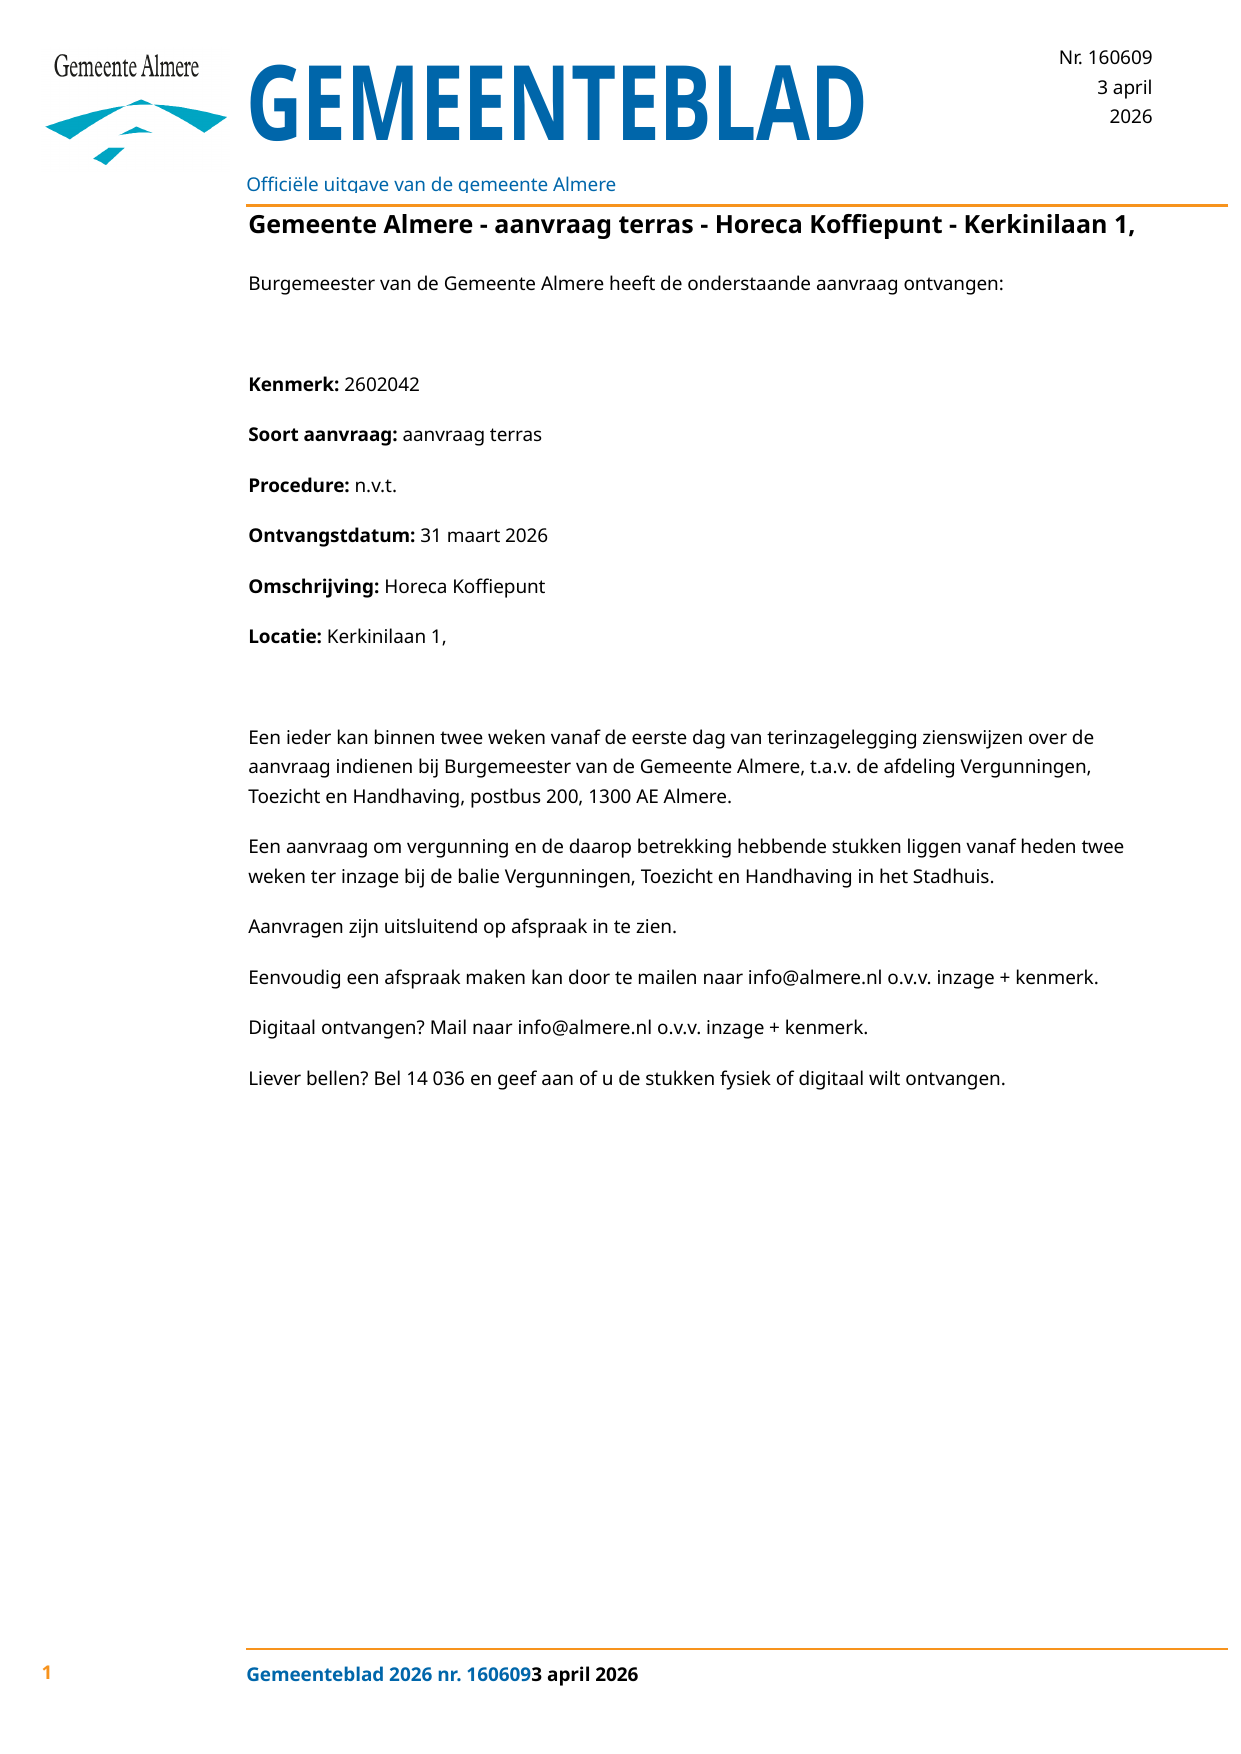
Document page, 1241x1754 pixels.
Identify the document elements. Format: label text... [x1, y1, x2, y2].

text Locatie: Kerkinilaan 1, [248, 623, 1152, 649]
text Een aanvraag om vergunning en de daarop betrekking hebbende stukken liggen vanaf heden twee weken ter inzage bij de balie Vergunningen, Toezicht en Handhaving in het Stadhuis. [248, 834, 1152, 889]
text Eenvoudig een afspraak maken kan door te mailen naar info@almere.nl o.v.v. inzage + kenmerk. [248, 964, 1152, 990]
text Gemeente Almere - aanvraag terras - Horeca Koffiepunt - Kerkinilaan 1, [248, 207, 1152, 241]
text Burgemeester van de Gemeente Almere heeft de onderstaande aanvraag ontvangen: [248, 270, 1152, 296]
text Aanvragen zijn uitsluitend op afspraak in te zien. [248, 914, 1152, 939]
text Digitaal ontvangen? Mail naar info@almere.nl o.v.v. inzage + kenmerk. [248, 1014, 1152, 1040]
picture [41, 47, 231, 172]
text Omschrijving: Horeca Koffiepunt [248, 573, 1152, 598]
text Kenmerk: 2602042 [248, 371, 1152, 397]
text Ontvangstdatum: 31 maart 2026 [248, 522, 1152, 548]
text Soort aanvraag: aanvraag terras [248, 422, 1152, 447]
text Procedure: n.v.t. [248, 472, 1152, 498]
text Liever bellen? Bel 14 036 en geef aan of u de stukken fysiek of digitaal wilt ontvangen. [248, 1065, 1152, 1091]
text Een ieder kan binnen twee weken vanaf de eerste dag van terinzagelegging zienswijzen over de aanvraag indienen bij Burgemeester van de Gemeente Almere, t.a.v. de afdeling Vergunningen, Toezicht en Handhaving, postbus 200, 1300 AE Almere. [248, 724, 1152, 809]
